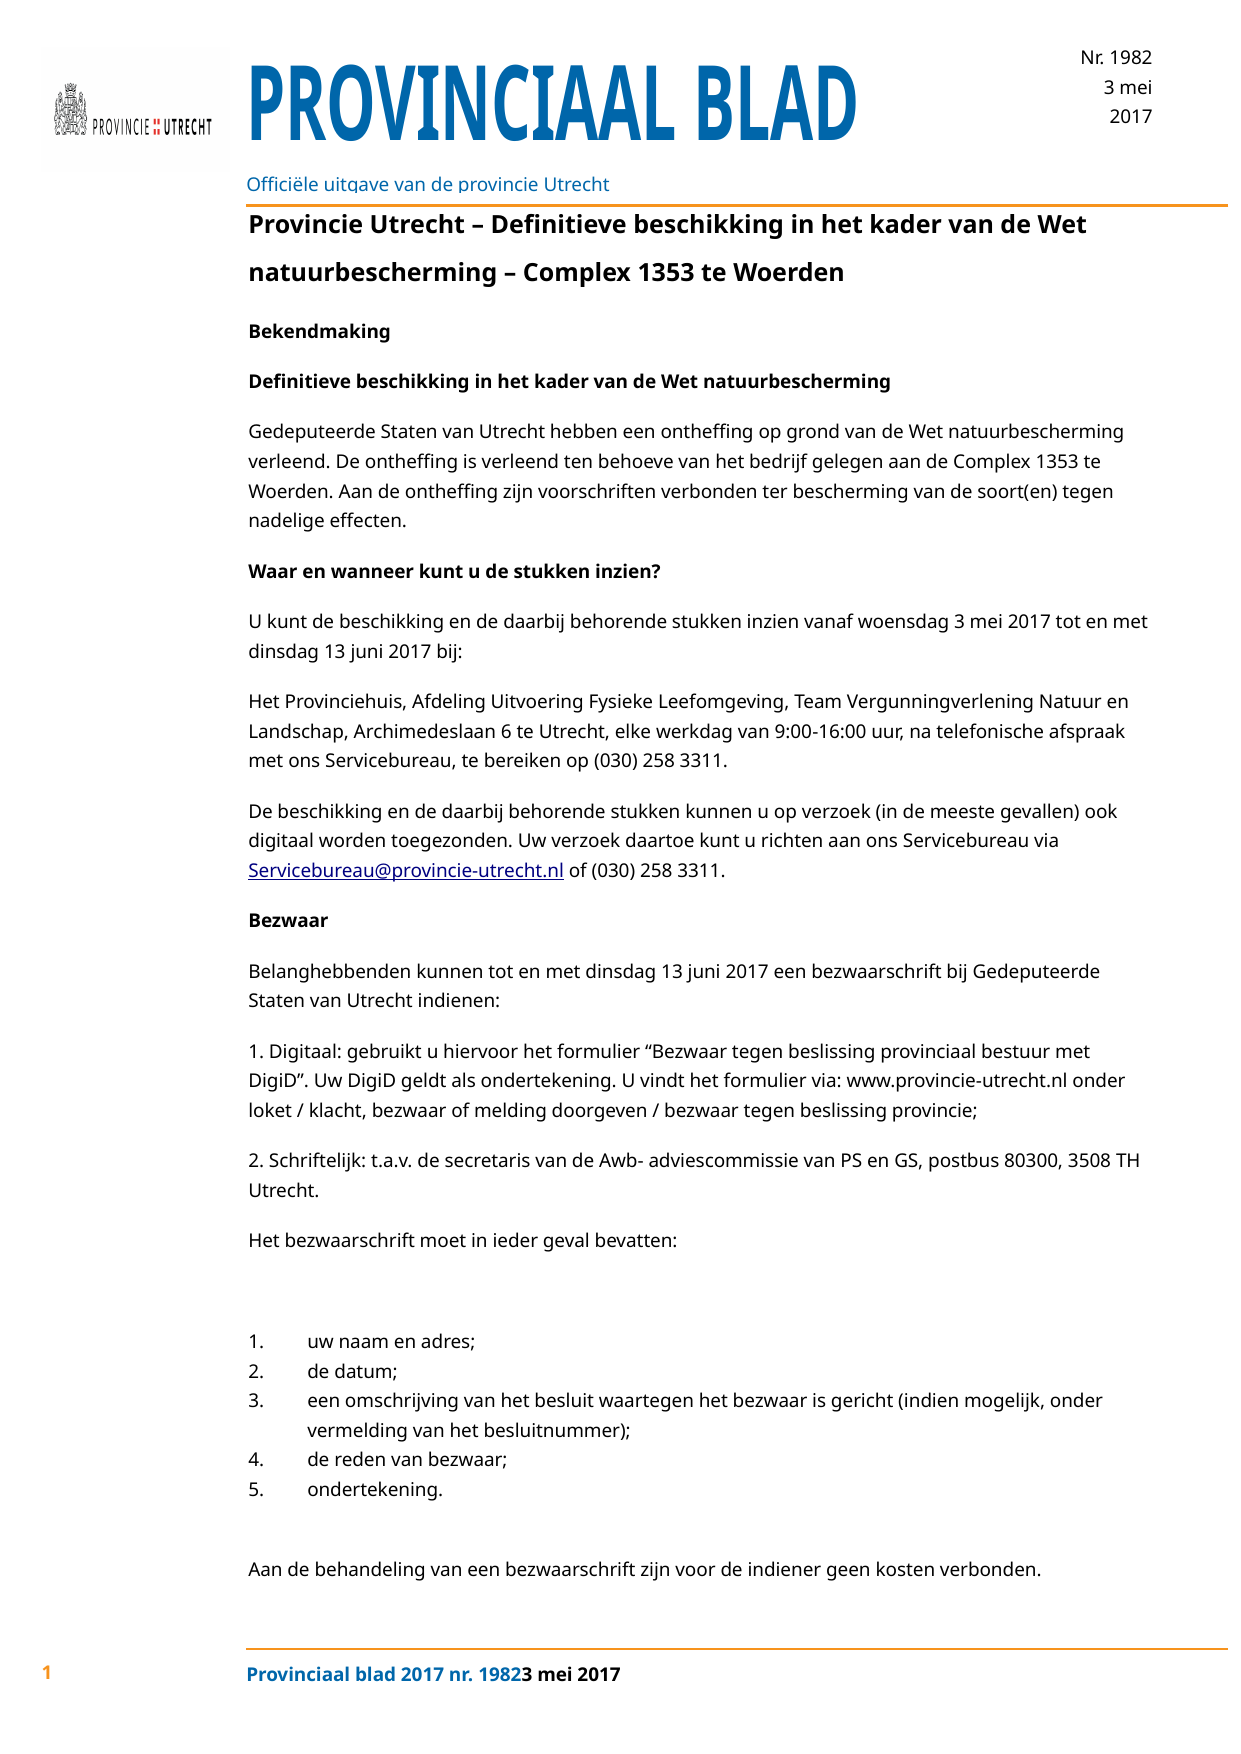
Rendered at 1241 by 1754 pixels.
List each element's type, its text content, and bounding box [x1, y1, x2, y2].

list de reden van bezwaar; [248, 1447, 1152, 1472]
list een omschrijving van het besluit waartegen het bezwaar is gericht (indien mogelijk, onder vermelding van het besluitnummer); [248, 1387, 1152, 1443]
text U kunt de beschikking en de daarbij behorende stukken inzien vanaf woensdag 3 mei 2017 tot en met dinsdag 13 juni 2017 bij: [248, 608, 1152, 664]
text Provincie Utrecht – Definitieve beschikking in het kader van de Wet natuurbescherming – Complex 1353 te Woerden [248, 207, 1152, 288]
list de datum; [248, 1358, 1152, 1384]
text Definitieve beschikking in het kader van de Wet natuurbescherming [248, 368, 1152, 394]
text De beschikking en de daarbij behorende stukken kunnen u op verzoek (in de meeste gevallen) ook digitaal worden toegezonden. Uw verzoek daartoe kunt u richten aan ons Servicebureau via Servicebureau@provincie-utrecht.nl of (030) 258 3311. [248, 798, 1152, 883]
text Het bezwaarschrift moet in ieder geval bevatten: [248, 1227, 1152, 1253]
list uw naam en adres; [248, 1328, 1152, 1354]
picture [41, 47, 231, 172]
text Aan de behandeling van een bezwaarschrift zijn voor de indiener geen kosten verbonden. [248, 1556, 1152, 1582]
text Het Provinciehuis, Afdeling Uitvoering Fysieke Leefomgeving, Team Vergunningverlening Natuur en Landschap, Archimedeslaan 6 te Utrecht, elke werkdag van 9:00‑16:00 uur, na telefonische afspraak met ons Servicebureau, te bereiken op (030) 258 3311. [248, 688, 1152, 773]
text 2. Schriftelijk: t.a.v. de secretaris van de Awb- adviescommissie van PS en GS, postbus 80300, 3508 TH Utrecht. [248, 1147, 1152, 1203]
list ondertekening. [248, 1476, 1152, 1502]
text 1. Digitaal: gebruikt u hiervoor het formulier “Bezwaar tegen beslissing provinciaal bestuur met DigiD”. Uw DigiD geldt als ondertekening. U vindt het formulier via: www.provincie-utrecht.nl onder loket / klacht, bezwaar of melding doorgeven / bezwaar tegen beslissing provincie; [248, 1038, 1152, 1123]
text Bezwaar [248, 907, 1152, 933]
text Bekendmaking [248, 318, 1152, 344]
text Belanghebbenden kunnen tot en met dinsdag 13 juni 2017 een bezwaarschrift bij Gedeputeerde Staten van Utrecht indienen: [248, 958, 1152, 1013]
text Gedeputeerde Staten van Utrecht hebben een ontheffing op grond van de Wet natuurbescherming verleend. De ontheffing is verleend ten behoeve van het bedrijf gelegen aan de Complex 1353 te Woerden. Aan de ontheffing zijn voorschriften verbonden ter bescherming van de soort(en) tegen nadelige effecten. [248, 419, 1152, 533]
text Waar en wanneer kunt u de stukken inzien? [248, 558, 1152, 584]
